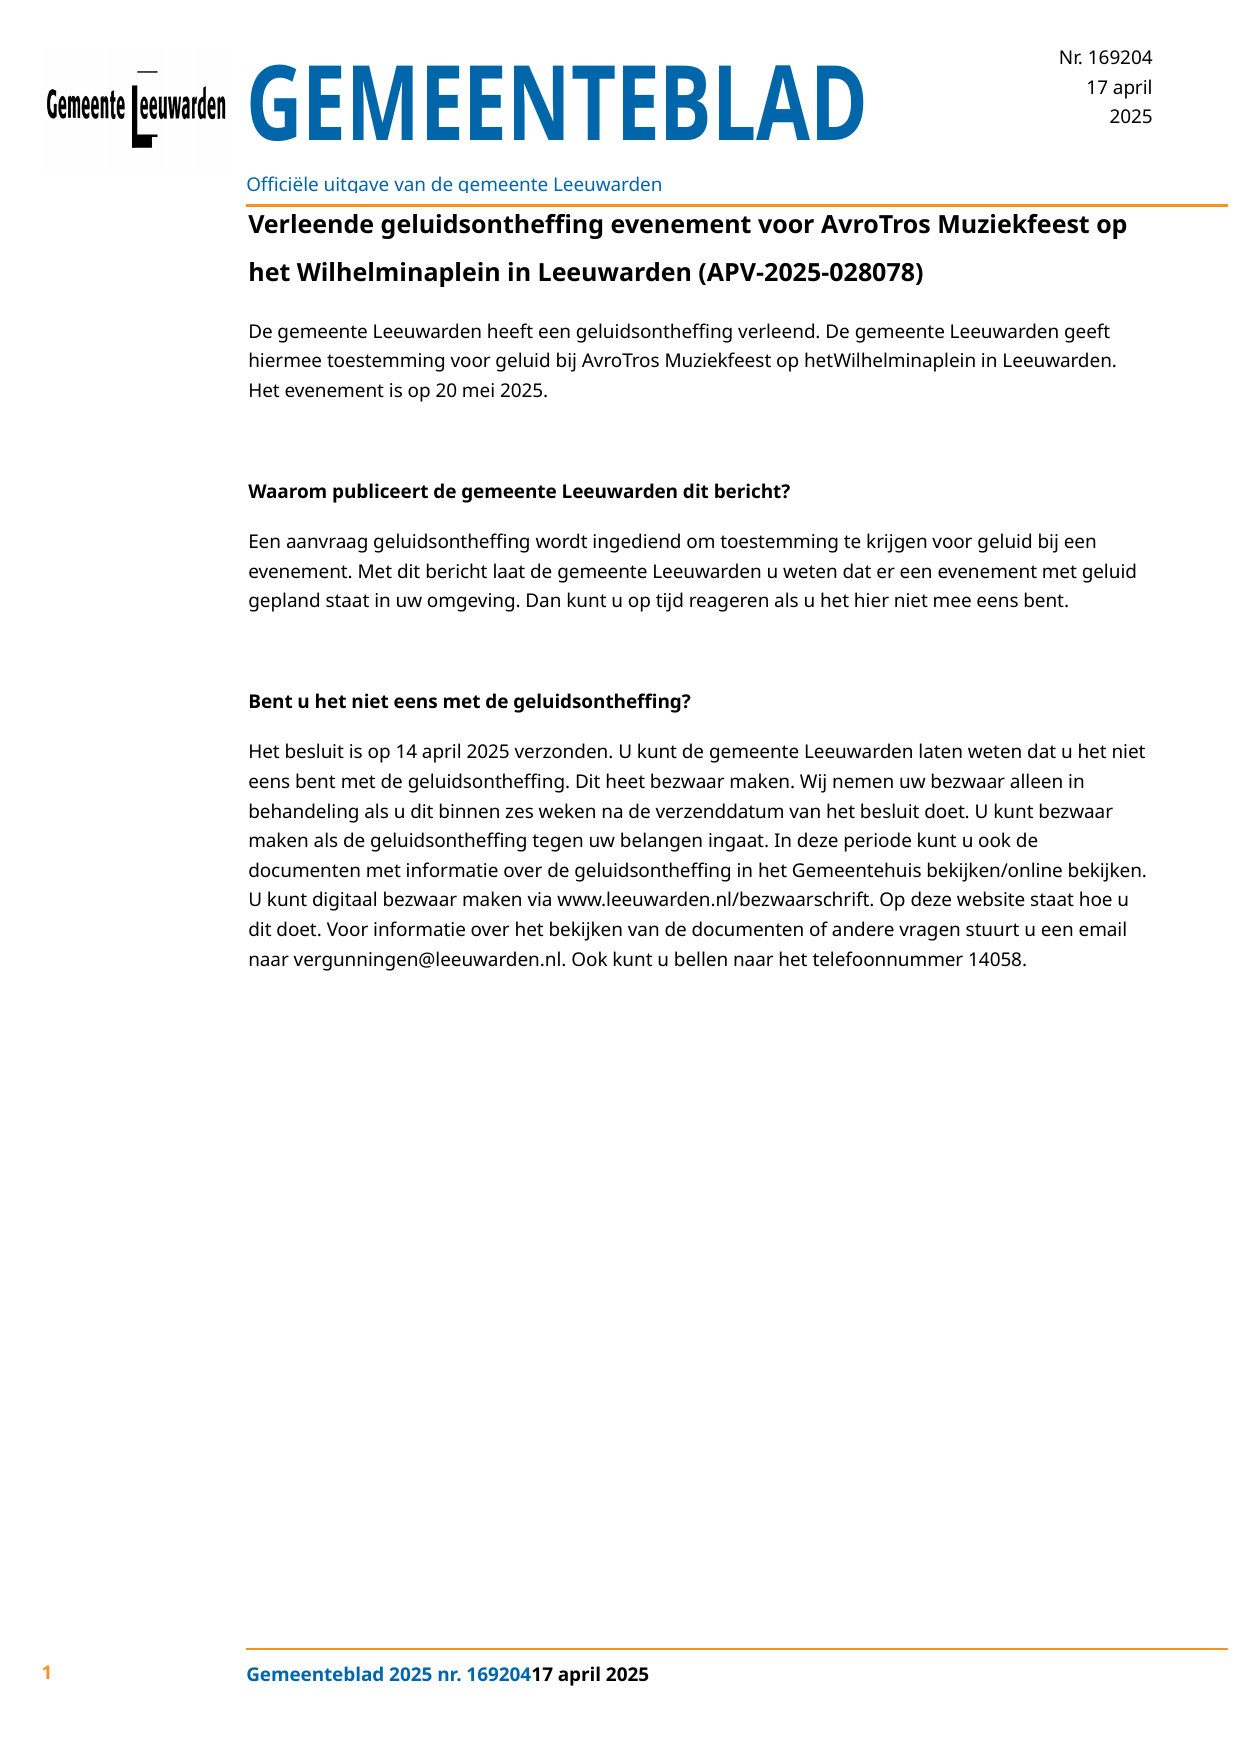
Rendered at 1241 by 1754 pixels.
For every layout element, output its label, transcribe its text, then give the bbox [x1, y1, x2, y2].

picture [41, 47, 231, 172]
text Bent u het niet eens met de geluidsontheffing? [248, 688, 1152, 714]
text Waarom publiceert de gemeente Leeuwarden dit bericht? [248, 478, 1152, 504]
text Een aanvraag geluidsontheffing wordt ingediend om toestemming te krijgen voor geluid bij een evenement. Met dit bericht laat de gemeente Leeuwarden u weten dat er een evenement met geluid gepland staat in uw omgeving. Dan kunt u op tijd reageren als u het hier niet mee eens bent. [248, 528, 1152, 613]
text De gemeente Leeuwarden heeft een geluidsontheffing verleend. De gemeente Leeuwarden geeft hiermee toestemming voor geluid bij AvroTros Muziekfeest op hetWilhelminaplein in Leeuwarden. Het evenement is op 20 mei 2025. [248, 318, 1152, 403]
text Verleende geluidsontheffing evenement voor AvroTros Muziekfeest op het Wilhelminaplein in Leeuwarden (APV-2025-028078) [248, 207, 1152, 288]
text Het besluit is op 14 april 2025 verzonden. U kunt de gemeente Leeuwarden laten weten dat u het niet eens bent met de geluidsontheffing. Dit heet bezwaar maken. Wij nemen uw bezwaar alleen in behandeling als u dit binnen zes weken na de verzenddatum van het besluit doet. U kunt bezwaar maken als de geluidsontheffing tegen uw belangen ingaat. In deze periode kunt u ook de documenten met informatie over de geluidsontheffing in het Gemeentehuis bekijken/online bekijken. U kunt digitaal bezwaar maken via www.leeuwarden.nl/bezwaarschrift. Op deze website staat hoe u dit doet. Voor informatie over het bekijken van de documenten of andere vragen stuurt u een email naar vergunningen@leeuwarden.nl. Ook kunt u bellen naar het telefoonnummer 14058. [248, 739, 1152, 972]
